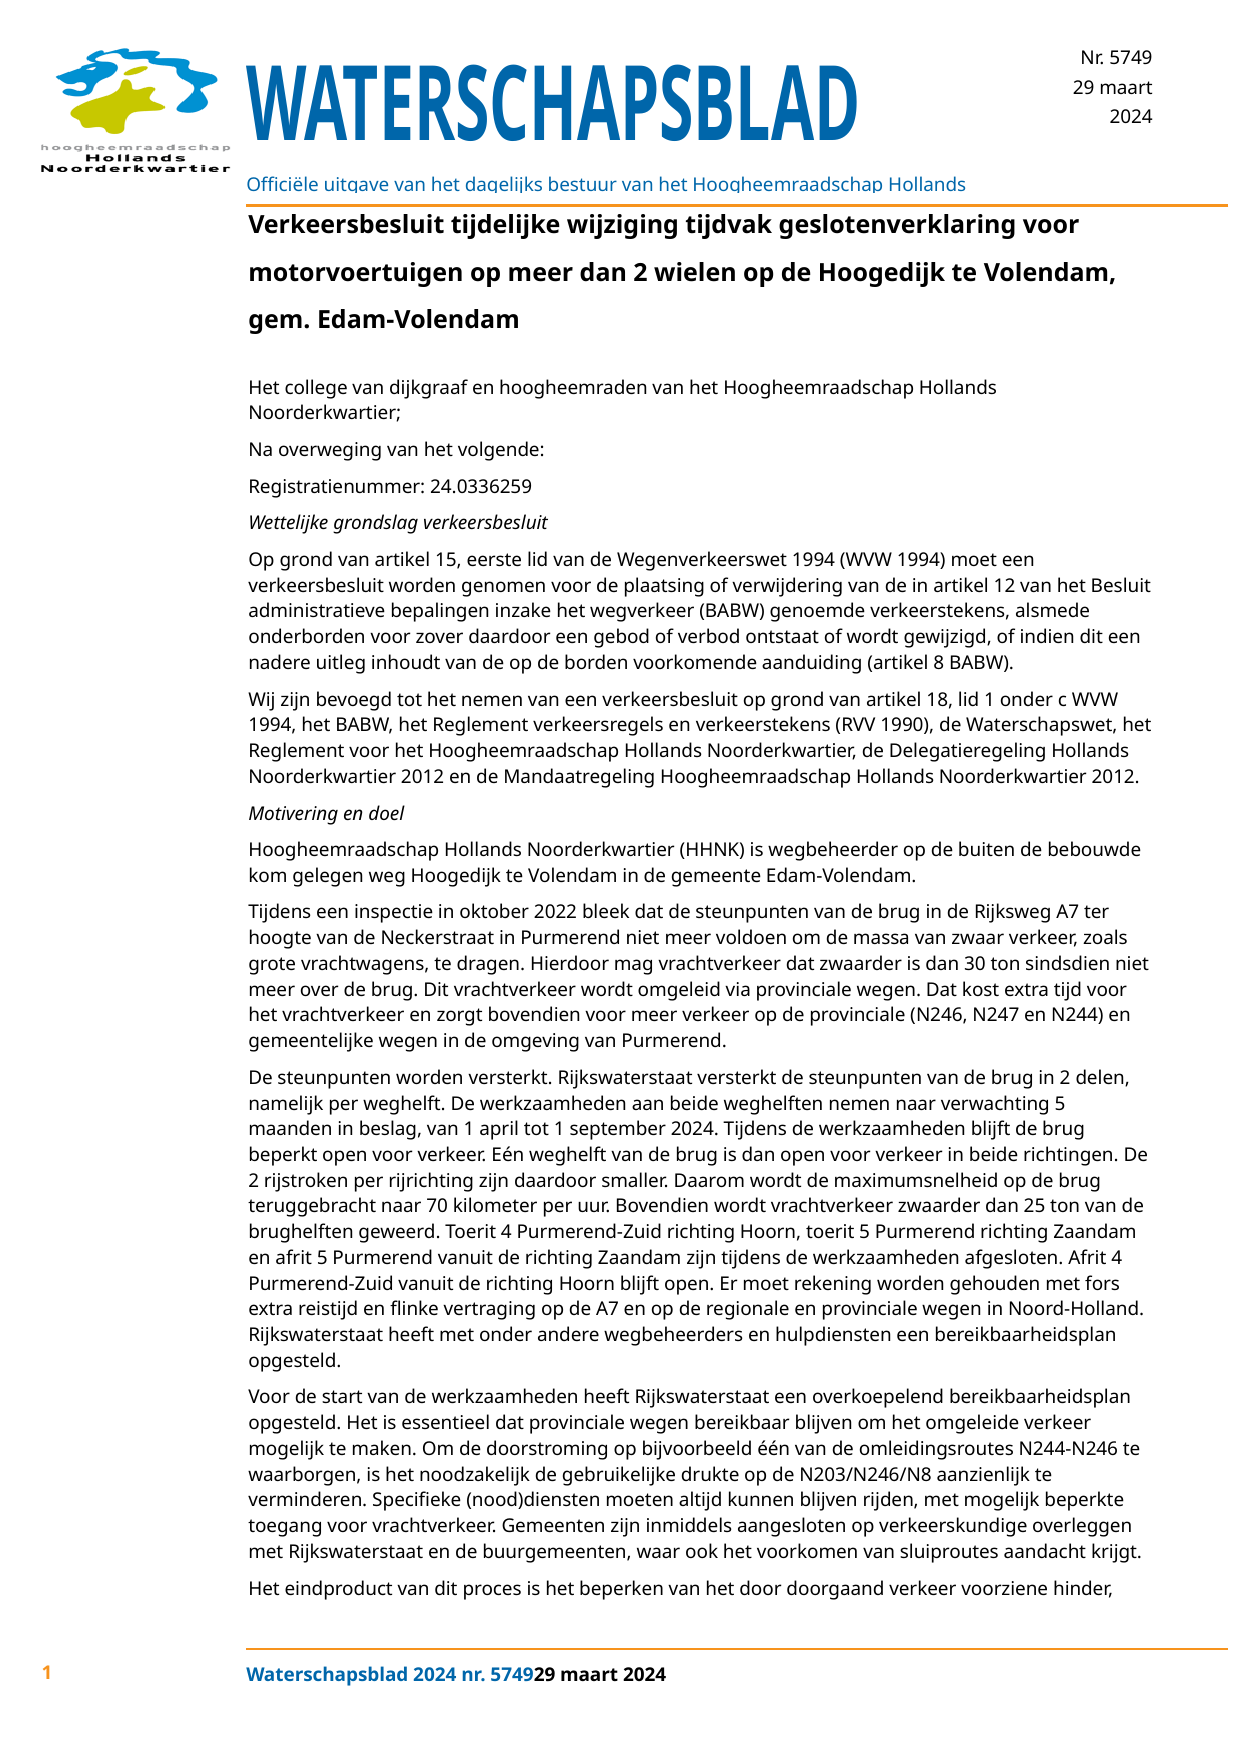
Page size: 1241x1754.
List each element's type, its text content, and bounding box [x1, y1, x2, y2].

text Registratienummer: 24.0336259 [248, 473, 1152, 499]
text Tijdens een inspectie in oktober 2022 bleek dat de steunpunten van de brug in de Rijksweg A7 ter hoogte van de Neckerstraat in Purmerend niet meer voldoen om de massa van zwaar verkeer, zoals grote vrachtwagens, te dragen. Hierdoor mag vrachtverkeer dat zwaarder is dan 30 ton sindsdien niet meer over de brug. Dit vrachtverkeer wordt omgeleid via provinciale wegen. Dat kost extra tijd voor het vrachtverkeer en zorgt bovendien voor meer verkeer op de provinciale (N246, N247 en N244) en gemeentelijke wegen in de omgeving van Purmerend. [248, 899, 1152, 1053]
text Motivering en doel [248, 800, 1152, 825]
picture [41, 47, 231, 172]
text Voor de start van de werkzaamheden heeft Rijkswaterstaat een overkoepelend bereikbaarheidsplan opgesteld. Het is essentieel dat provinciale wegen bereikbaar blijven om het omgeleide verkeer mogelijk te maken. Om de doorstroming op bijvoorbeeld één van de omleidingsroutes N244-N246 te waarborgen, is het noodzakelijk de gebruikelijke drukte op de N203/N246/N8 aanzienlijk te verminderen. Specifieke (nood)diensten moeten altijd kunnen blijven rijden, met mogelijk beperkte toegang voor vrachtverkeer. Gemeenten zijn inmiddels aangesloten op verkeerskundige overleggen met Rijkswaterstaat en de buurgemeenten, waar ook het voorkomen van sluiproutes aandacht krijgt. [248, 1384, 1152, 1564]
text Wij zijn bevoegd tot het nemen van een verkeersbesluit op grond van artikel 18, lid 1 onder c WVW 1994, het BABW, het Reglement verkeersregels en verkeerstekens (RVV 1990), de Waterschapswet, het Reglement voor het Hoogheemraadschap Hollands Noorderkwartier, de Delegatieregeling Hollands Noorderkwartier 2012 en de Mandaatregeling Hoogheemraadschap Hollands Noorderkwartier 2012. [248, 686, 1152, 789]
text Op grond van artikel 15, eerste lid van de Wegenverkeerswet 1994 (WVW 1994) moet een verkeersbesluit worden genomen voor de plaatsing of verwijdering van de in artikel 12 van het Besluit administratieve bepalingen inzake het wegverkeer (BABW) genoemde verkeerstekens, alsmede onderborden voor zover daardoor een gebod of verbod ontstaat of wordt gewijzigd, of indien dit een nadere uitleg inhoudt van de op de borden voorkomende aanduiding (artikel 8 BABW). [248, 546, 1152, 675]
text Verkeersbesluit tijdelijke wijziging tijdvak geslotenverklaring voor motorvoertuigen op meer dan 2 wielen op de Hoogedijk te Volendam, gem. Edam-Volendam [248, 207, 1152, 336]
text De steunpunten worden versterkt. Rijkswaterstaat versterkt de steunpunten van de brug in 2 delen, namelijk per weghelft. De werkzaamheden aan beide weghelften nemen naar verwachting 5 maanden in beslag, van 1 april tot 1 september 2024. Tijdens de werkzaamheden blijft de brug beperkt open voor verkeer. Eén weghelft van de brug is dan open voor verkeer in beide richtingen. De 2 rijstroken per rijrichting zijn daardoor smaller. Daarom wordt de maximumsnelheid op de brug teruggebracht naar 70 kilometer per uur. Bovendien wordt vrachtverkeer zwaarder dan 25 ton van de brughelften geweerd. Toerit 4 Purmerend-Zuid richting Hoorn, toerit 5 Purmerend richting Zaandam en afrit 5 Purmerend vanuit de richting Zaandam zijn tijdens de werkzaamheden afgesloten. Afrit 4 Purmerend-Zuid vanuit de richting Hoorn blijft open. Er moet rekening worden gehouden met fors extra reistijd en flinke vertraging op de A7 en op de regionale en provinciale wegen in Noord-Holland. Rijkswaterstaat heeft met onder andere wegbeheerders en hulpdiensten een bereikbaarheidsplan opgesteld. [248, 1064, 1152, 1373]
text Het college van dijkgraaf en hoogheemraden van het Hoogheemraadschap Hollands Noorderkwartier; [248, 374, 1152, 425]
text Hoogheemraadschap Hollands Noorderkwartier (HHNK) is wegbeheerder op de buiten de bebouwde kom gelegen weg Hoogedijk te Volendam in de gemeente Edam-Volendam. [248, 836, 1152, 888]
text Na overweging van het volgende: [248, 436, 1152, 462]
text Het eindproduct van dit proces is het beperken van het door doorgaand verkeer voorziene hinder, [248, 1575, 1152, 1601]
text Wettelijke grondslag verkeersbesluit [248, 509, 1152, 535]
